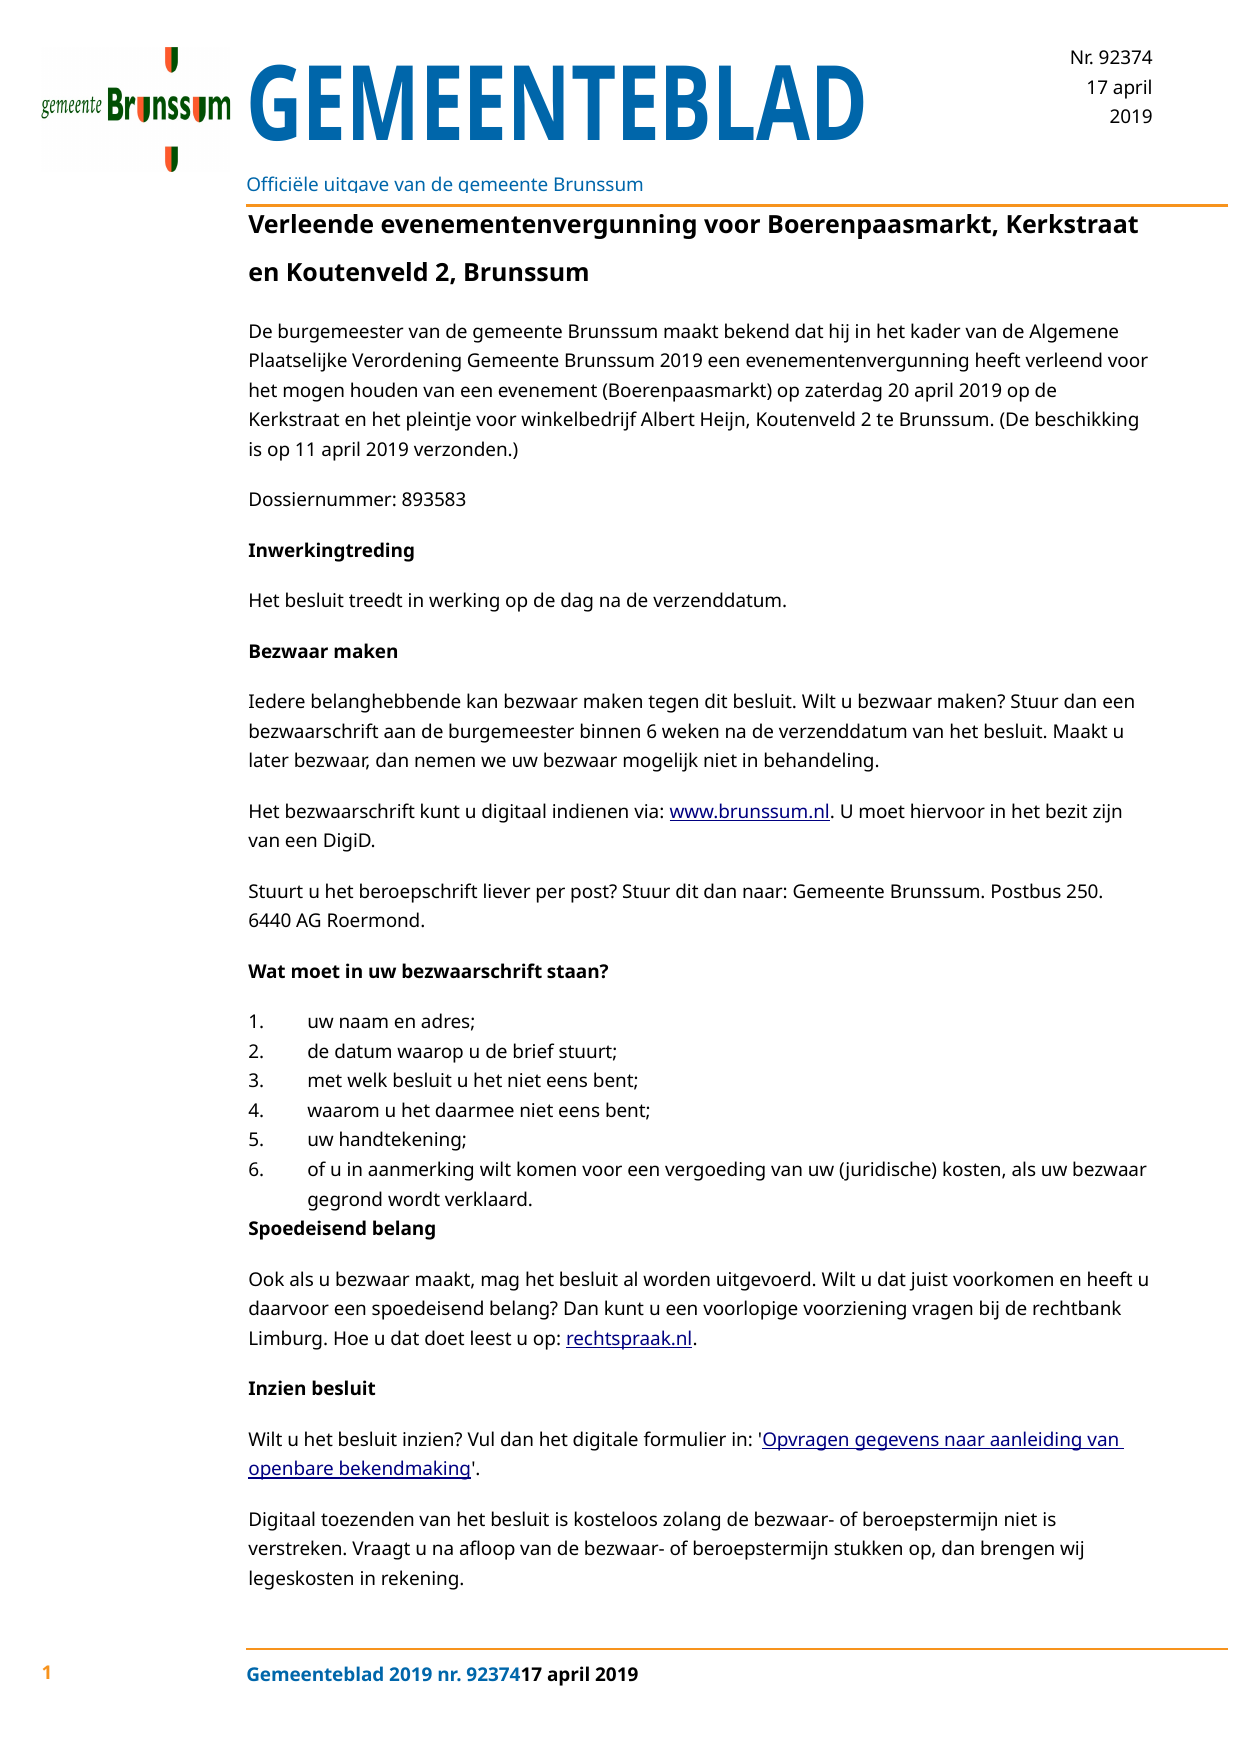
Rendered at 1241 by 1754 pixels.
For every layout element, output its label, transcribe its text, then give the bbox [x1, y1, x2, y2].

text Wilt u het besluit inzien? Vul dan het digitale formulier in: 'Opvragen gegevens naar aanleiding van openbare bekendmaking'. [248, 1426, 1152, 1481]
text Ook als u bezwaar maakt, mag het besluit al worden uitgevoerd. Wilt u dat juist voorkomen en heeft u daarvoor een spoedeisend belang? Dan kunt u een voorlopige voorziening vragen bij de rechtbank Limburg. Hoe u dat doet leest u op: rechtspraak.nl. [248, 1266, 1152, 1351]
text Inwerkingtreding [248, 537, 1152, 563]
picture [41, 47, 231, 172]
text Digitaal toezenden van het besluit is kosteloos zolang de bezwaar- of beroepstermijn niet is verstreken. Vraagt u na afloop van de bezwaar- of beroepstermijn stukken op, dan brengen wij legeskosten in rekening. [248, 1506, 1152, 1591]
text De burgemeester van de gemeente Brunssum maakt bekend dat hij in het kader van de Algemene Plaatselijke Verordening Gemeente Brunssum 2019 een evenementenvergunning heeft verleend voor het mogen houden van een evenement (Boerenpaasmarkt) op zaterdag 20 april 2019 op de Kerkstraat en het pleintje voor winkelbedrijf Albert Heijn, Koutenveld 2 te Brunssum. (De beschikking is op 11 april 2019 verzonden.) [248, 318, 1152, 462]
text Bezwaar maken [248, 638, 1152, 664]
list of u in aanmerking wilt komen voor een vergoeding van uw (juridische) kosten, als uw bezwaar gegrond wordt verklaard. [248, 1156, 1152, 1212]
text Iedere belanghebbende kan bezwaar maken tegen dit besluit. Wilt u bezwaar maken? Stuur dan een bezwaarschrift aan de burgemeester binnen 6 weken na de verzenddatum van het besluit. Maakt u later bezwaar, dan nemen we uw bezwaar mogelijk niet in behandeling. [248, 688, 1152, 773]
text Het bezwaarschrift kunt u digitaal indienen via: www.brunssum.nl. U moet hiervoor in het bezit zijn van een DigiD. [248, 798, 1152, 853]
text Inzien besluit [248, 1375, 1152, 1401]
list met welk besluit u het niet eens bent; [248, 1067, 1152, 1093]
text Stuurt u het beroepschrift liever per post? Stuur dit dan naar: Gemeente Brunssum. Postbus 250. 6440 AG Roermond. [248, 878, 1152, 933]
text Dossiernummer: 893583 [248, 487, 1152, 512]
list de datum waarop u de brief stuurt; [248, 1038, 1152, 1064]
list waarom u het daarmee niet eens bent; [248, 1097, 1152, 1123]
text Spoedeisend belang [248, 1215, 1152, 1241]
list uw handtekening; [248, 1127, 1152, 1152]
text Verleende evenementenvergunning voor Boerenpaasmarkt, Kerkstraat en Koutenveld 2, Brunssum [248, 207, 1152, 288]
text Het besluit treedt in werking op de dag na de verzenddatum. [248, 587, 1152, 613]
text Wat moet in uw bezwaarschrift staan? [248, 958, 1152, 984]
list uw naam en adres; [248, 1008, 1152, 1034]
